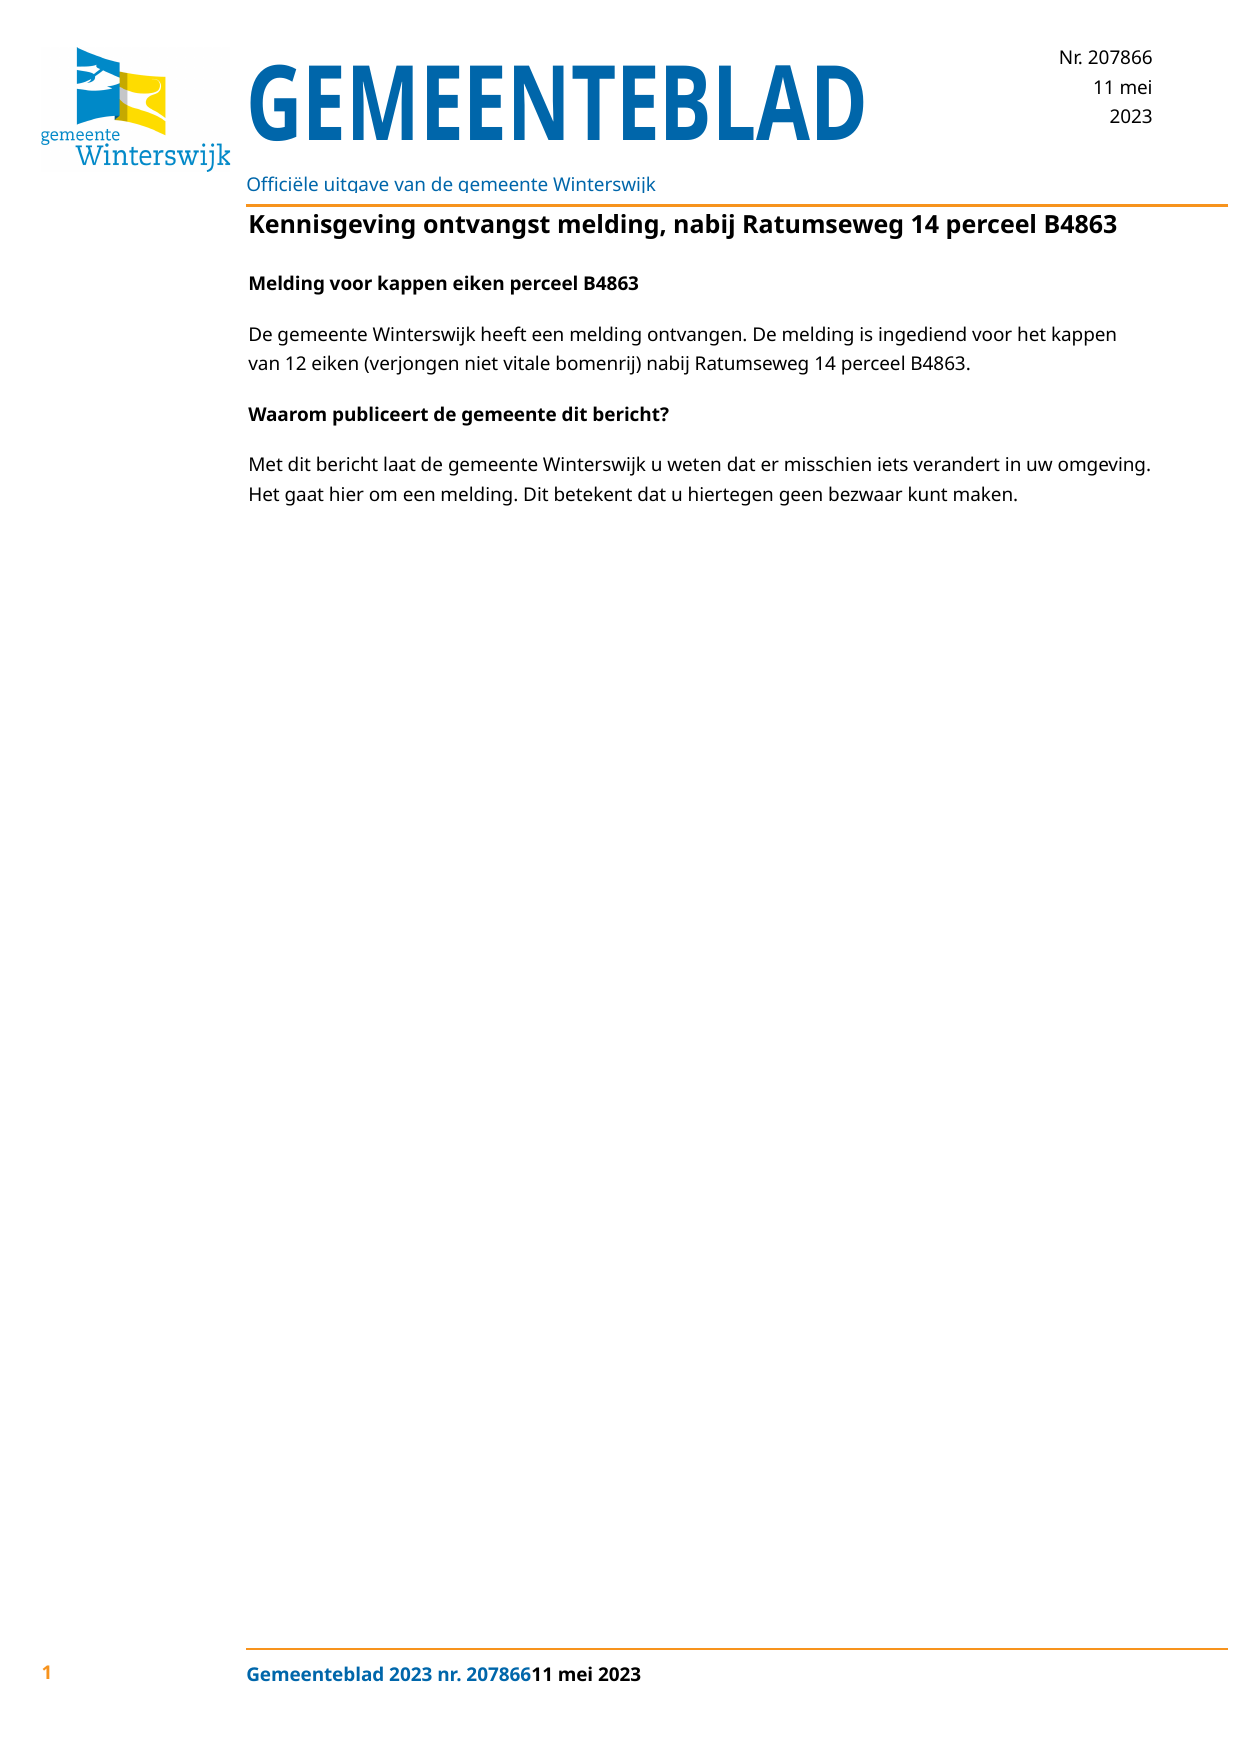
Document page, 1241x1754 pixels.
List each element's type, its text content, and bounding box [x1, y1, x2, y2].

text De gemeente Winterswijk heeft een melding ontvangen. De melding is ingediend voor het kappen van 12 eiken (verjongen niet vitale bomenrij) nabij Ratumseweg 14 perceel B4863. [248, 321, 1152, 376]
text Kennisgeving ontvangst melding, nabij Ratumseweg 14 perceel B4863 [248, 207, 1152, 241]
text Waarom publiceert de gemeente dit bericht? [248, 401, 1152, 426]
picture [225, 153, 231, 162]
text Melding voor kappen eiken perceel B4863 [248, 270, 1152, 296]
picture [41, 47, 231, 172]
text Met dit bericht laat de gemeente Winterswijk u weten dat er misschien iets verandert in uw omgeving. Het gaat hier om een melding. Dit betekent dat u hiertegen geen bezwaar kunt maken. [248, 451, 1152, 506]
